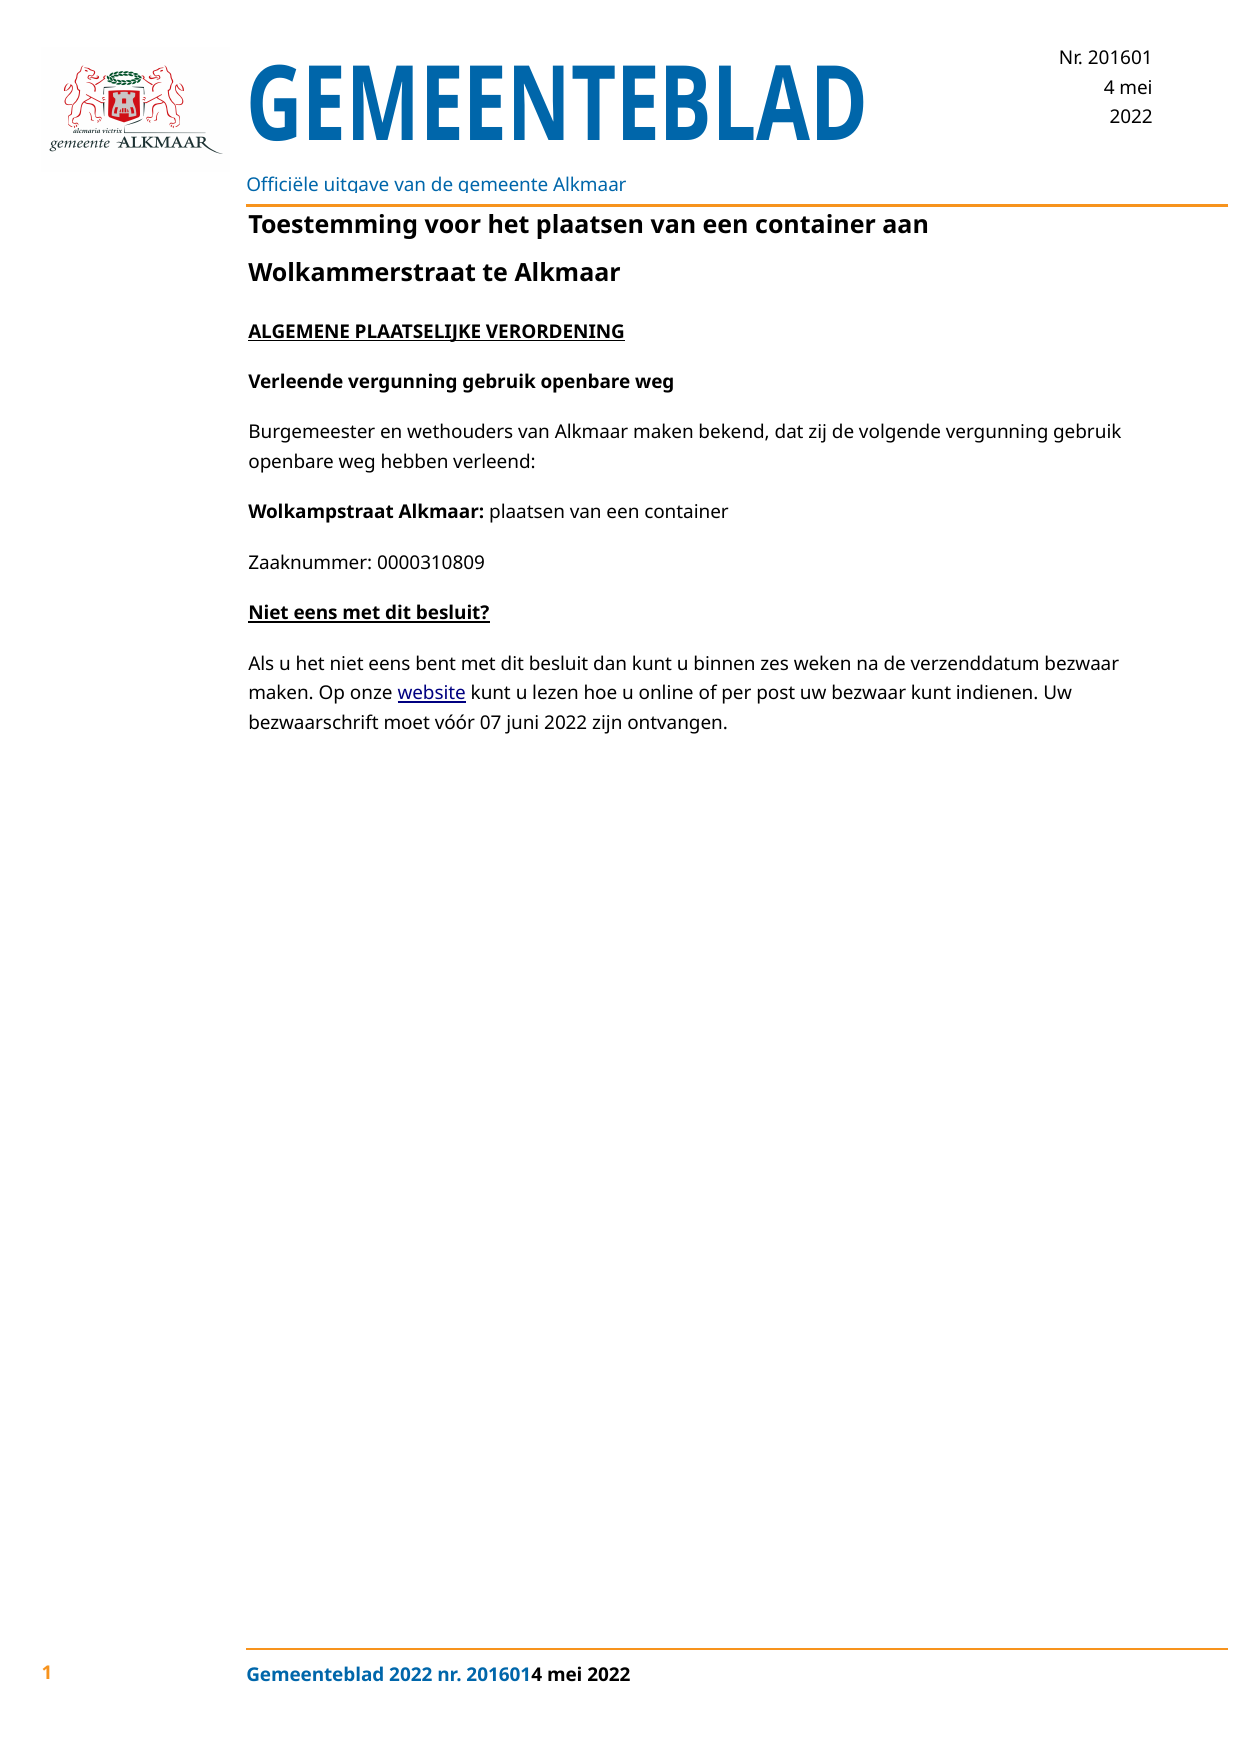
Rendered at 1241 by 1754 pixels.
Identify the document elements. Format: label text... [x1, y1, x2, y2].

text Wolkampstraat Alkmaar: plaatsen van een container [248, 499, 1152, 524]
text Verleende vergunning gebruik openbare weg [248, 368, 1152, 394]
text Niet eens met dit besluit? [248, 599, 1152, 625]
text Zaaknummer: 0000310809 [248, 549, 1152, 575]
text Als u het niet eens bent met dit besluit dan kunt u binnen zes weken na de verzenddatum bezwaar maken. Op onze website kunt u lezen hoe u online of per post uw bezwaar kunt indienen. Uw bezwaarschrift moet vóór 07 juni 2022 zijn ontvangen. [248, 650, 1152, 735]
picture [41, 47, 231, 172]
text Toestemming voor het plaatsen van een container aan Wolkammerstraat te Alkmaar [248, 207, 1152, 288]
text Burgemeester en wethouders van Alkmaar maken bekend, dat zij de volgende vergunning gebruik openbare weg hebben verleend: [248, 419, 1152, 474]
text ALGEMENE PLAATSELIJKE VERORDENING [248, 318, 1152, 344]
